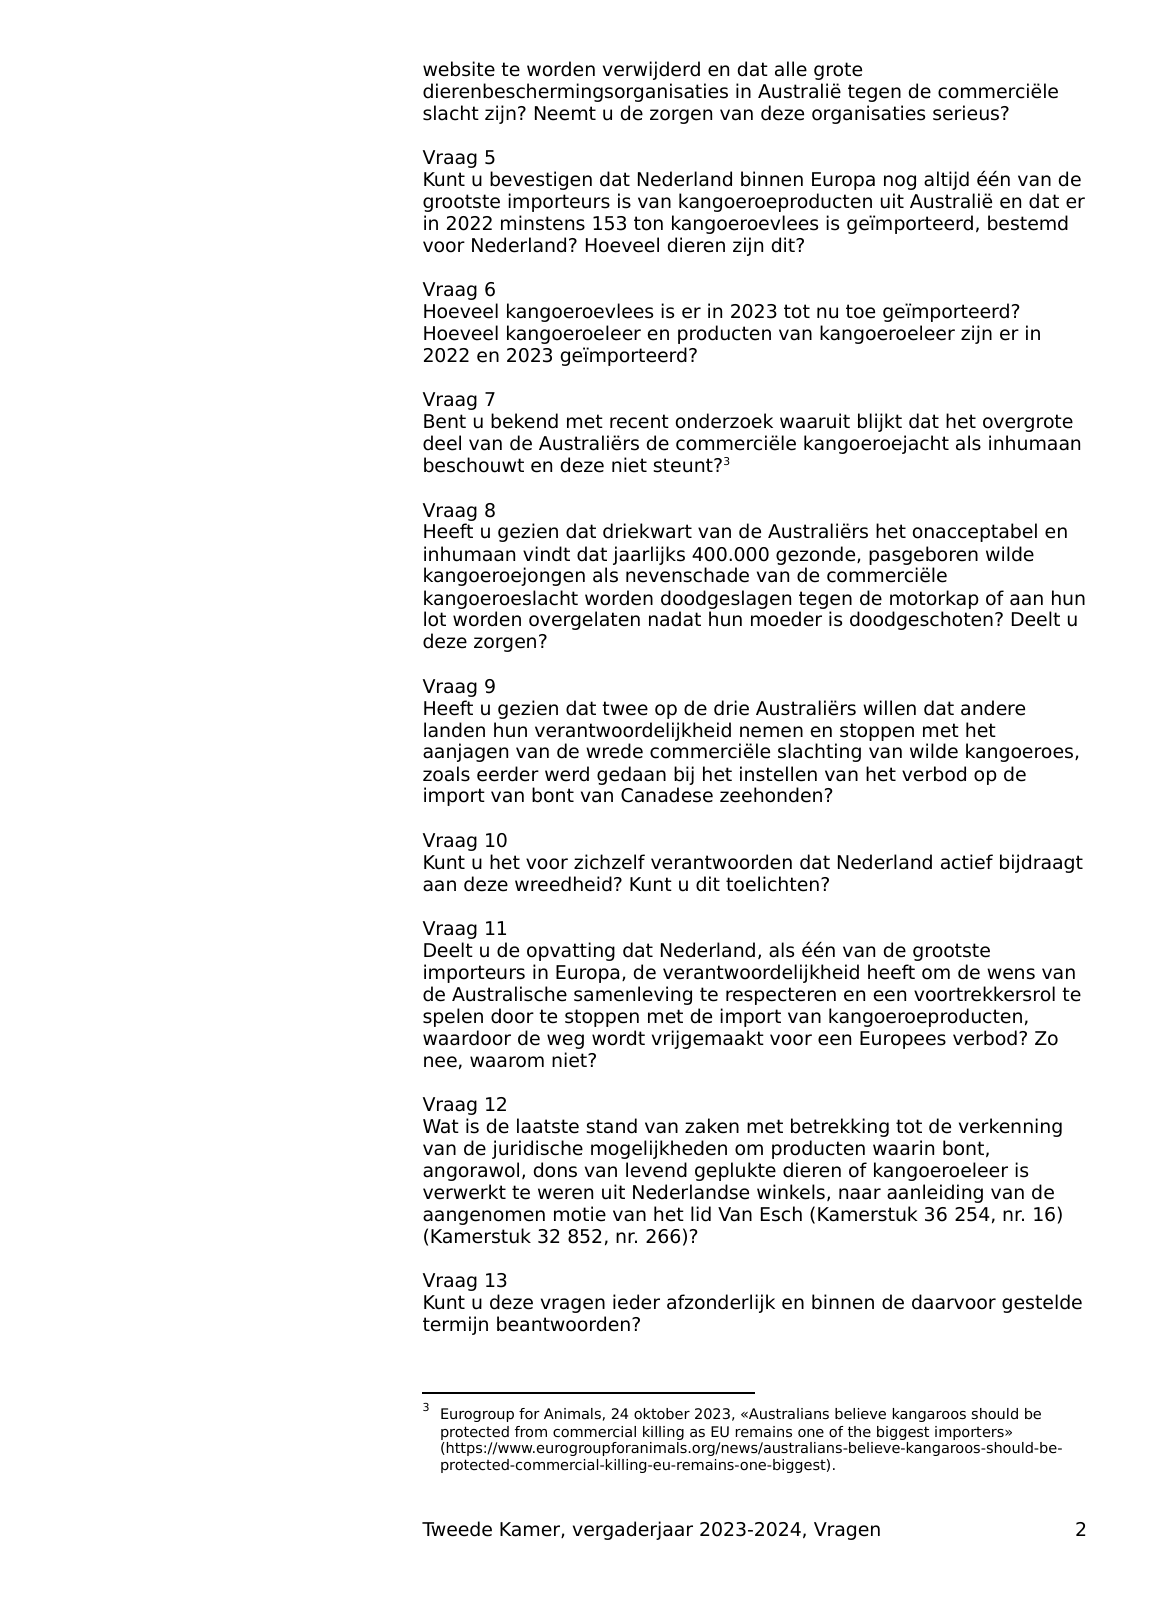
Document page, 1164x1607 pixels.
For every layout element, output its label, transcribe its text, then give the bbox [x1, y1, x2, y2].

text Vraag 13 [422, 1270, 1087, 1292]
text Wat is de laatste stand van zaken met betrekking tot de verkenning van de juridische mogelijkheden om producten waarin bont, angorawol, dons van levend geplukte dieren of kangoeroeleer is verwerkt te weren uit Nederlandse winkels, naar aanleiding van de aangenomen motie van het lid Van Esch (Kamerstuk 36 254, nr. 16) (Kamerstuk 32 852, nr. 266)? [422, 1116, 1087, 1248]
text Hoeveel kangoeroevlees is er in 2023 tot nu toe geïmporteerd? Hoeveel kangoeroeleer en producten van kangoeroeleer zijn er in 2022 en 2023 geïmporteerd? [422, 301, 1087, 367]
text Vraag 10 [422, 829, 1087, 852]
text Vraag 9 [422, 676, 1087, 697]
text Deelt u de opvatting dat Nederland, als één van de grootste importeurs in Europa, de verantwoordelijkheid heeft om de wens van de Australische samenleving te respecteren en een voortrekkersrol te spelen door te stoppen met de import van kangoeroeproducten, waardoor de weg wordt vrijgemaakt voor een Europees verbod? Zo nee, waarom niet? [422, 940, 1087, 1072]
text Vraag 5 [422, 147, 1087, 169]
text Bent u bekend met recent onderzoek waaruit blijkt dat het overgrote deel van de Australiërs de commerciële kangoeroejacht als inhumaan beschouwt en deze niet steunt? [422, 411, 1087, 477]
text Eurogroup for Animals, 24 oktober 2023, «Australians believe kangaroos should be protected from commercial killing as EU remains one of the biggest importers» (https://www.eurogroupforanimals.org/news/australians-believe-kangaroos-should-be-protected-commercial-killing-eu-remains-one-biggest). [422, 1402, 1087, 1474]
text website te worden verwijderd en dat alle grote dierenbeschermingsorganisaties in Australië tegen de commerciële slacht zijn? Neemt u de zorgen van deze organisaties serieus? [422, 59, 1087, 125]
text Vraag 12 [422, 1094, 1087, 1116]
text Heeft u gezien dat twee op de drie Australiërs willen dat andere landen hun verantwoordelijkheid nemen en stoppen met het aanjagen van de wrede commerciële slachting van wilde kangoeroes, zoals eerder werd gedaan bij het instellen van het verbod op de import van bont van Canadese zeehonden? [422, 697, 1087, 807]
text Kunt u deze vragen ieder afzonderlijk en binnen de daarvoor gestelde termijn beantwoorden? [422, 1292, 1087, 1336]
text Vraag 11 [422, 918, 1087, 940]
text Vraag 8 [422, 499, 1087, 521]
text Vraag 6 [422, 279, 1087, 301]
text Vraag 7 [422, 389, 1087, 411]
text Kunt u het voor zichzelf verantwoorden dat Nederland actief bijdraagt aan deze wreedheid? Kunt u dit toelichten? [422, 852, 1087, 896]
text Kunt u bevestigen dat Nederland binnen Europa nog altijd één van de grootste importeurs is van kangoeroeproducten uit Australië en dat er in 2022 minstens 153 ton kangoeroevlees is geïmporteerd, bestemd voor Nederland? Hoeveel dieren zijn dit? [422, 169, 1087, 257]
text Heeft u gezien dat driekwart van de Australiërs het onacceptabel en inhumaan vindt dat jaarlijks 400.000 gezonde, pasgeboren wilde kangoeroejongen als nevenschade van de commerciële kangoeroeslacht worden doodgeslagen tegen de motorkap of aan hun lot worden overgelaten nadat hun moeder is doodgeschoten? Deelt u deze zorgen? [422, 521, 1087, 653]
